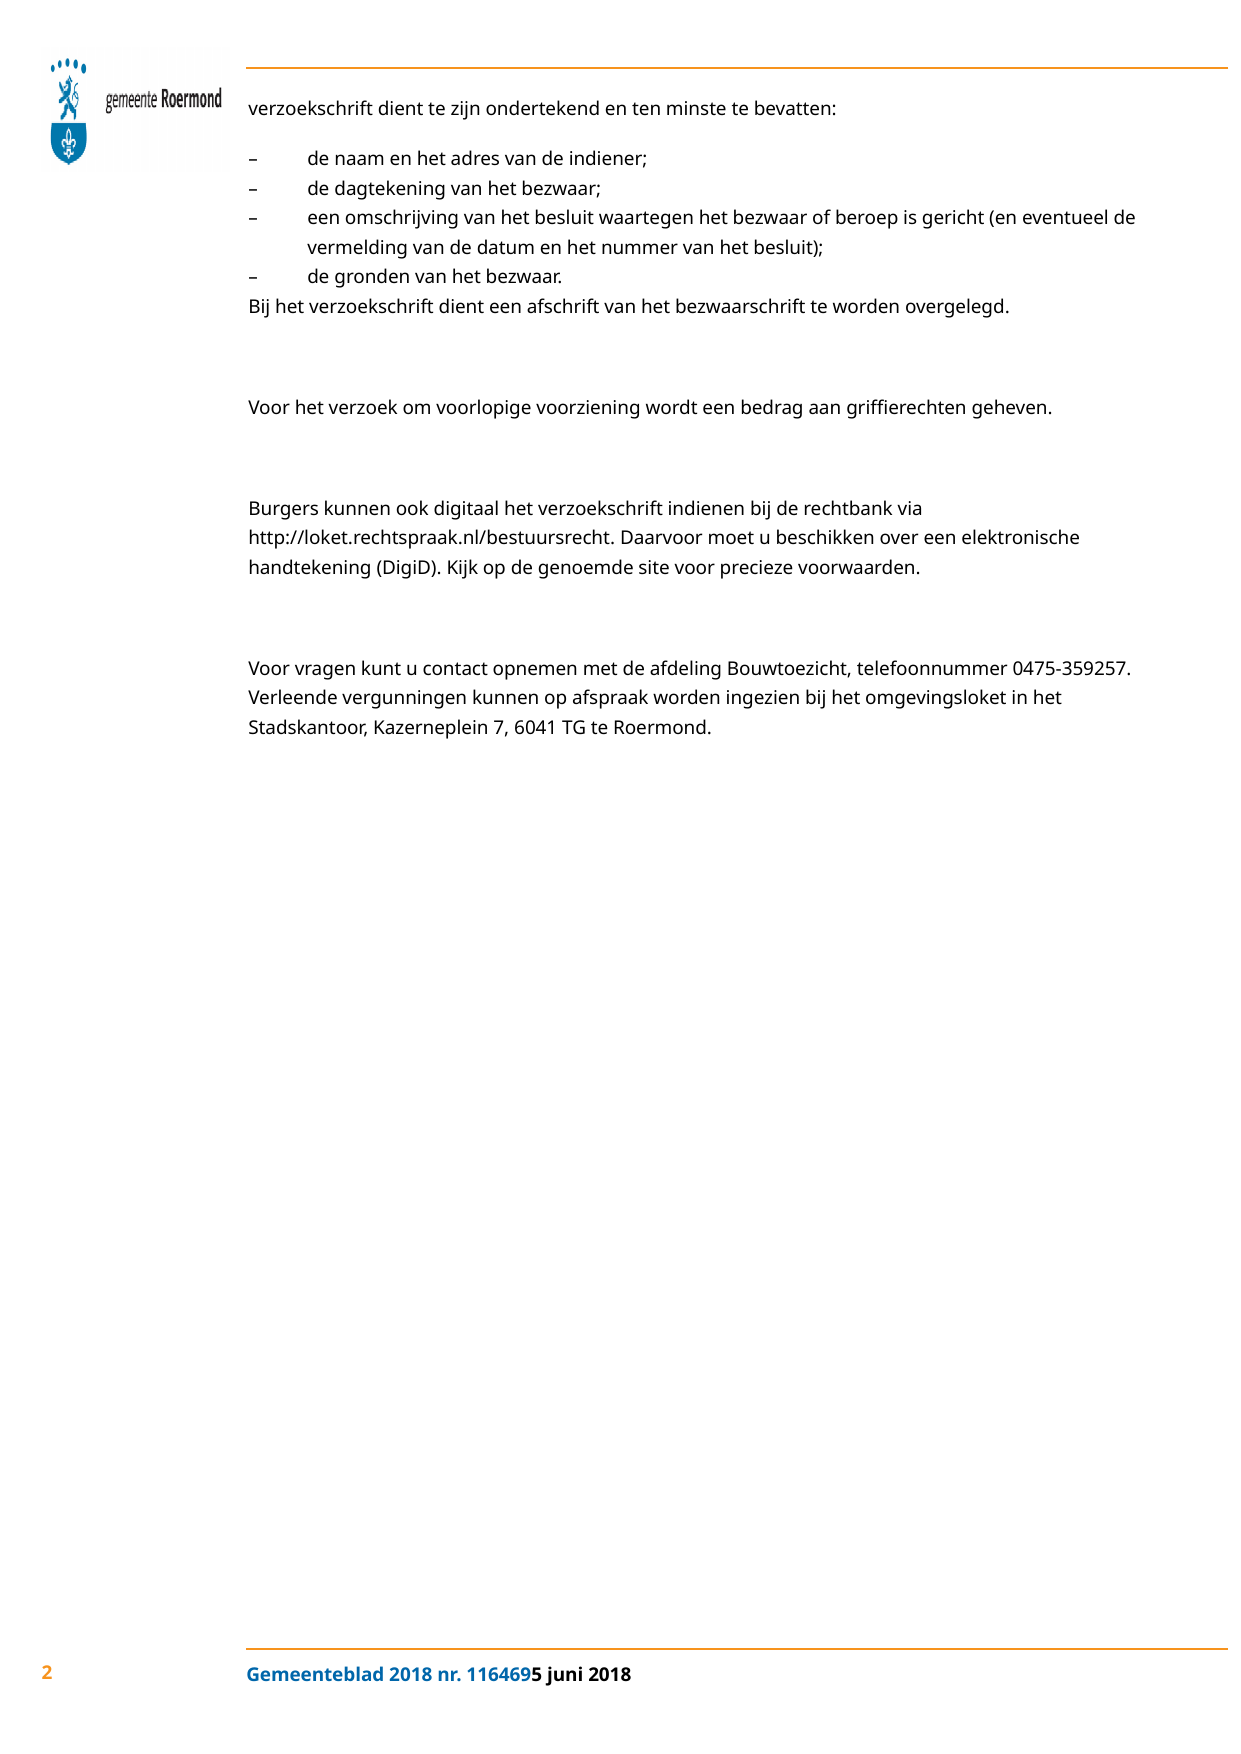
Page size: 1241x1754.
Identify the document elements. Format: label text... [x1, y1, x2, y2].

text Burgers kunnen ook digitaal het verzoekschrift indienen bij de rechtbank via http://loket.rechtspraak.nl/bestuursrecht. Daarvoor moet u beschikken over een elektronische handtekening (DigiD). Kijk op de genoemde site voor precieze voorwaarden. [248, 495, 1152, 580]
text verzoekschrift dient te zijn ondertekend en ten minste te bevatten: [248, 95, 1152, 121]
list de dagtekening van het bezwaar; [248, 175, 1152, 201]
list de naam en het adres van de indiener; [248, 145, 1152, 171]
list een omschrijving van het besluit waartegen het bezwaar of beroep is gericht (en eventueel de vermelding van de datum en het nummer van het besluit); [248, 204, 1152, 260]
picture [41, 47, 231, 172]
text Voor vragen kunt u contact opnemen met de afdeling Bouwtoezicht, telefoonnummer 0475-359257. Verleende vergunningen kunnen op afspraak worden ingezien bij het omgevingsloket in het Stadskantoor, Kazerneplein 7, 6041 TG te Roermond. [248, 655, 1152, 740]
list de gronden van het bezwaar. [248, 263, 1152, 289]
text Bij het verzoekschrift dient een afschrift van het bezwaarschrift te worden overgelegd. [248, 293, 1152, 319]
text Voor het verzoek om voorlopige voorziening wordt een bedrag aan griffierechten geheven. [248, 394, 1152, 420]
